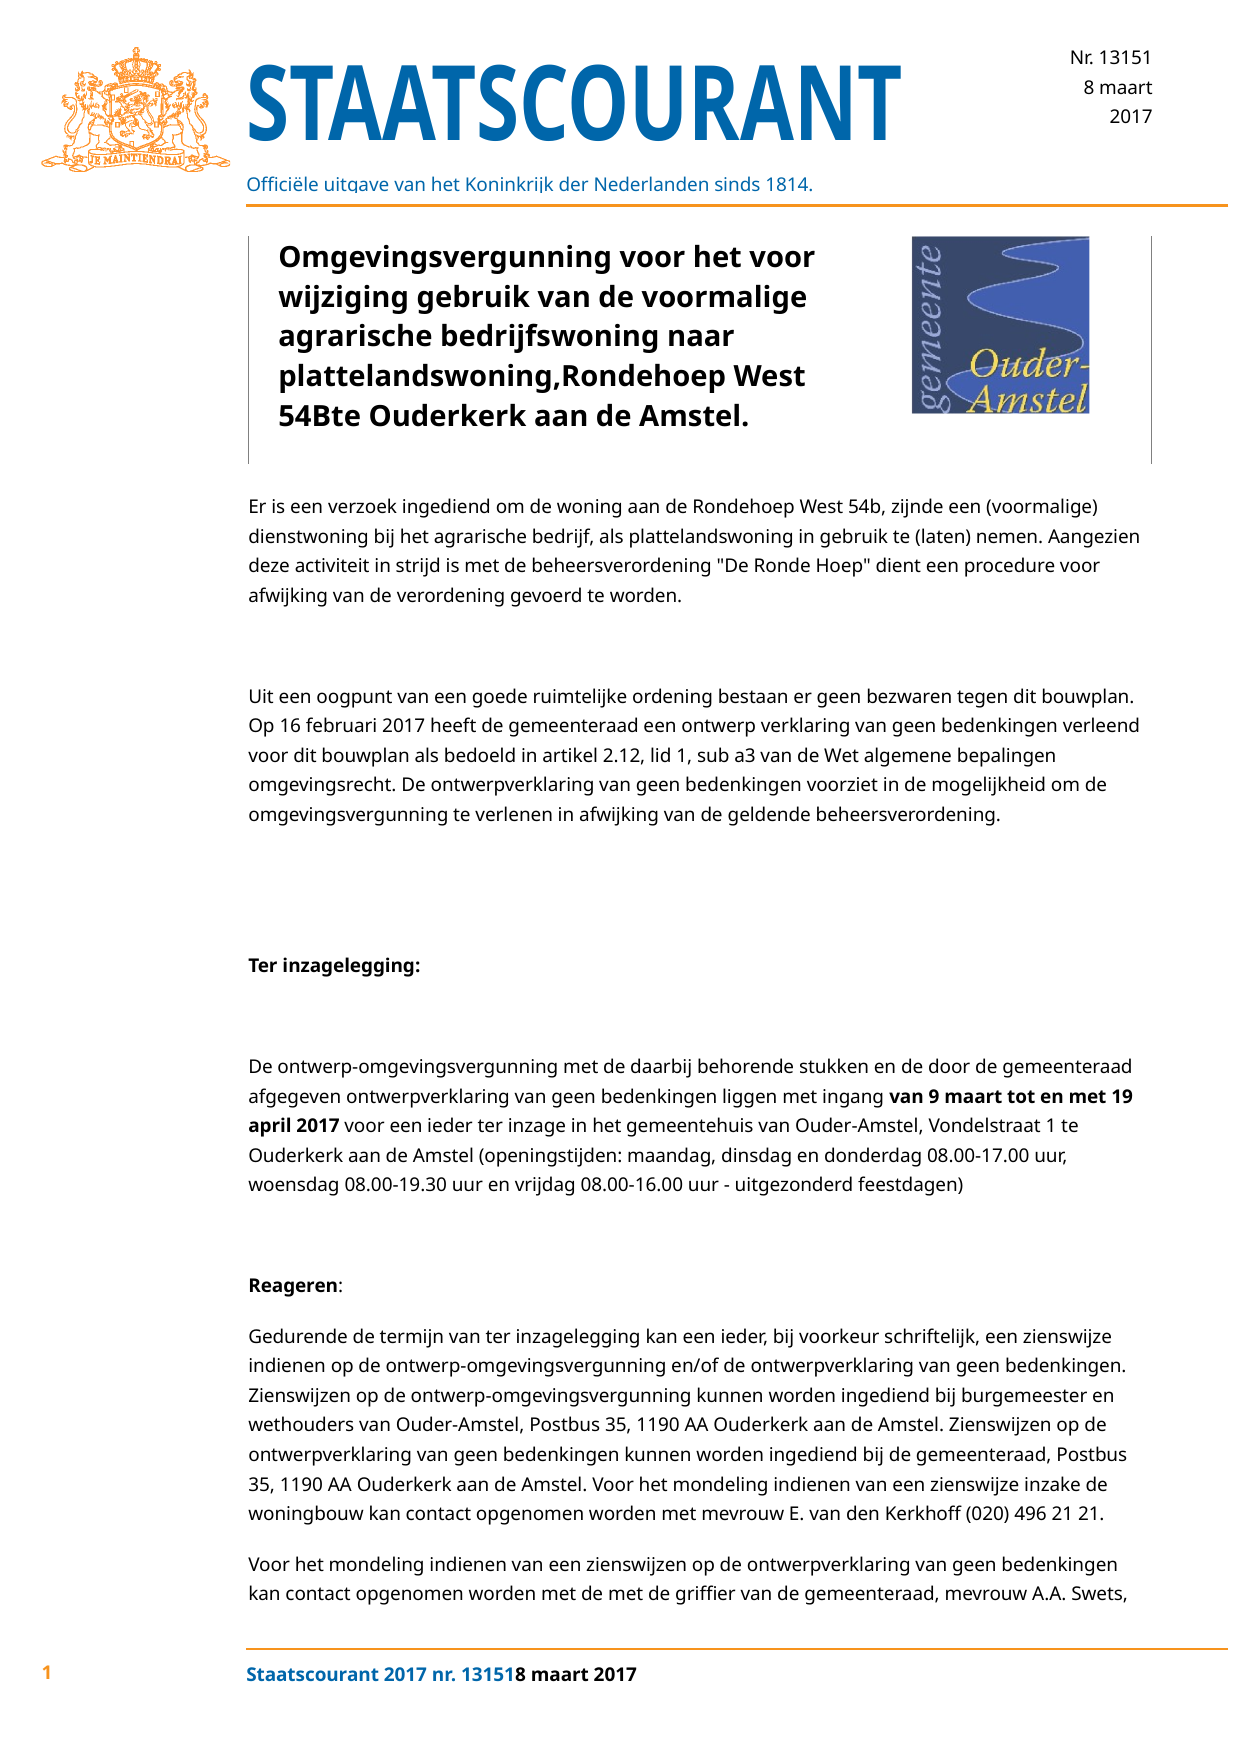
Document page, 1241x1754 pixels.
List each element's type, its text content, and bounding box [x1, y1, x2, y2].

text Er is een verzoek ingediend om de woning aan de Rondehoep West 54b, zijnde een (voormalige) dienstwoning bij het agrarische bedrijf, als plattelandswoning in gebruik te (laten) nemen. Aangezien deze activiteit in strijd is met de beheersverordening "De Ronde Hoep" dient een procedure voor afwijking van de verordening gevoerd te worden. [248, 493, 1152, 608]
table_header [850, 236, 911, 413]
picture [911, 236, 1090, 414]
table_header [1090, 236, 1151, 413]
text Reageren: [248, 1272, 1152, 1298]
table_header [850, 414, 1151, 464]
table_header Omgevingsvergunning voor het voor wijziging gebruik van de voormalige agrarische bedrijfswoning naar plattelandswoning,Rondehoep West 54Bte Ouderkerk aan de Amstel. [249, 236, 850, 464]
text De ontwerp-omgevingsvergunning met de daarbij behorende stukken en de door de gemeenteraad afgegeven ontwerpverklaring van geen bedenkingen liggen met ingang van 9 maart tot en met 19 april 2017 voor een ieder ter inzage in het gemeentehuis van Ouder-Amstel, Vondelstraat 1 te Ouderkerk aan de Amstel (openingstijden: maandag, dinsdag en donderdag 08.00-17.00 uur, woensdag 08.00-19.30 uur en vrijdag 08.00-16.00 uur - uitgezonderd feestdagen) [248, 1053, 1152, 1197]
picture [41, 47, 231, 172]
text Uit een oogpunt van een goede ruimtelijke ordening bestaan er geen bezwaren tegen dit bouwplan. Op 16 februari 2017 heeft de gemeenteraad een ontwerp verklaring van geen bedenkingen verleend voor dit bouwplan als bedoeld in artikel 2.12, lid 1, sub a3 van de Wet algemene bepalingen omgevingsrecht. De ontwerpverklaring van geen bedenkingen voorziet in de mogelijkheid om de omgevingsvergunning te verlenen in afwijking van de geldende beheersverordening. [248, 683, 1152, 827]
text Gedurende de termijn van ter inzagelegging kan een ieder, bij voorkeur schriftelijk, een zienswijze indienen op de ontwerp-omgevingsvergunning en/of de ontwerpverklaring van geen bedenkingen. Zienswijzen op de ontwerp-omgevingsvergunning kunnen worden ingediend bij burgemeester en wethouders van Ouder-Amstel, Postbus 35, 1190 AA Ouderkerk aan de Amstel. Zienswijzen op de ontwerpverklaring van geen bedenkingen kunnen worden ingediend bij de gemeenteraad, Postbus 35, 1190 AA Ouderkerk aan de Amstel. Voor het mondeling indienen van een zienswijze inzake de woningbouw kan contact opgenomen worden met mevrouw E. van den Kerkhoff (020) 496 21 21. [248, 1323, 1152, 1526]
text Voor het mondeling indienen van een zienswijzen op de ontwerpverklaring van geen bedenkingen kan contact opgenomen worden met de met de griffier van de gemeenteraad, mevrouw A.A. Swets, [248, 1551, 1152, 1606]
text Ter inzagelegging: [248, 952, 1152, 978]
